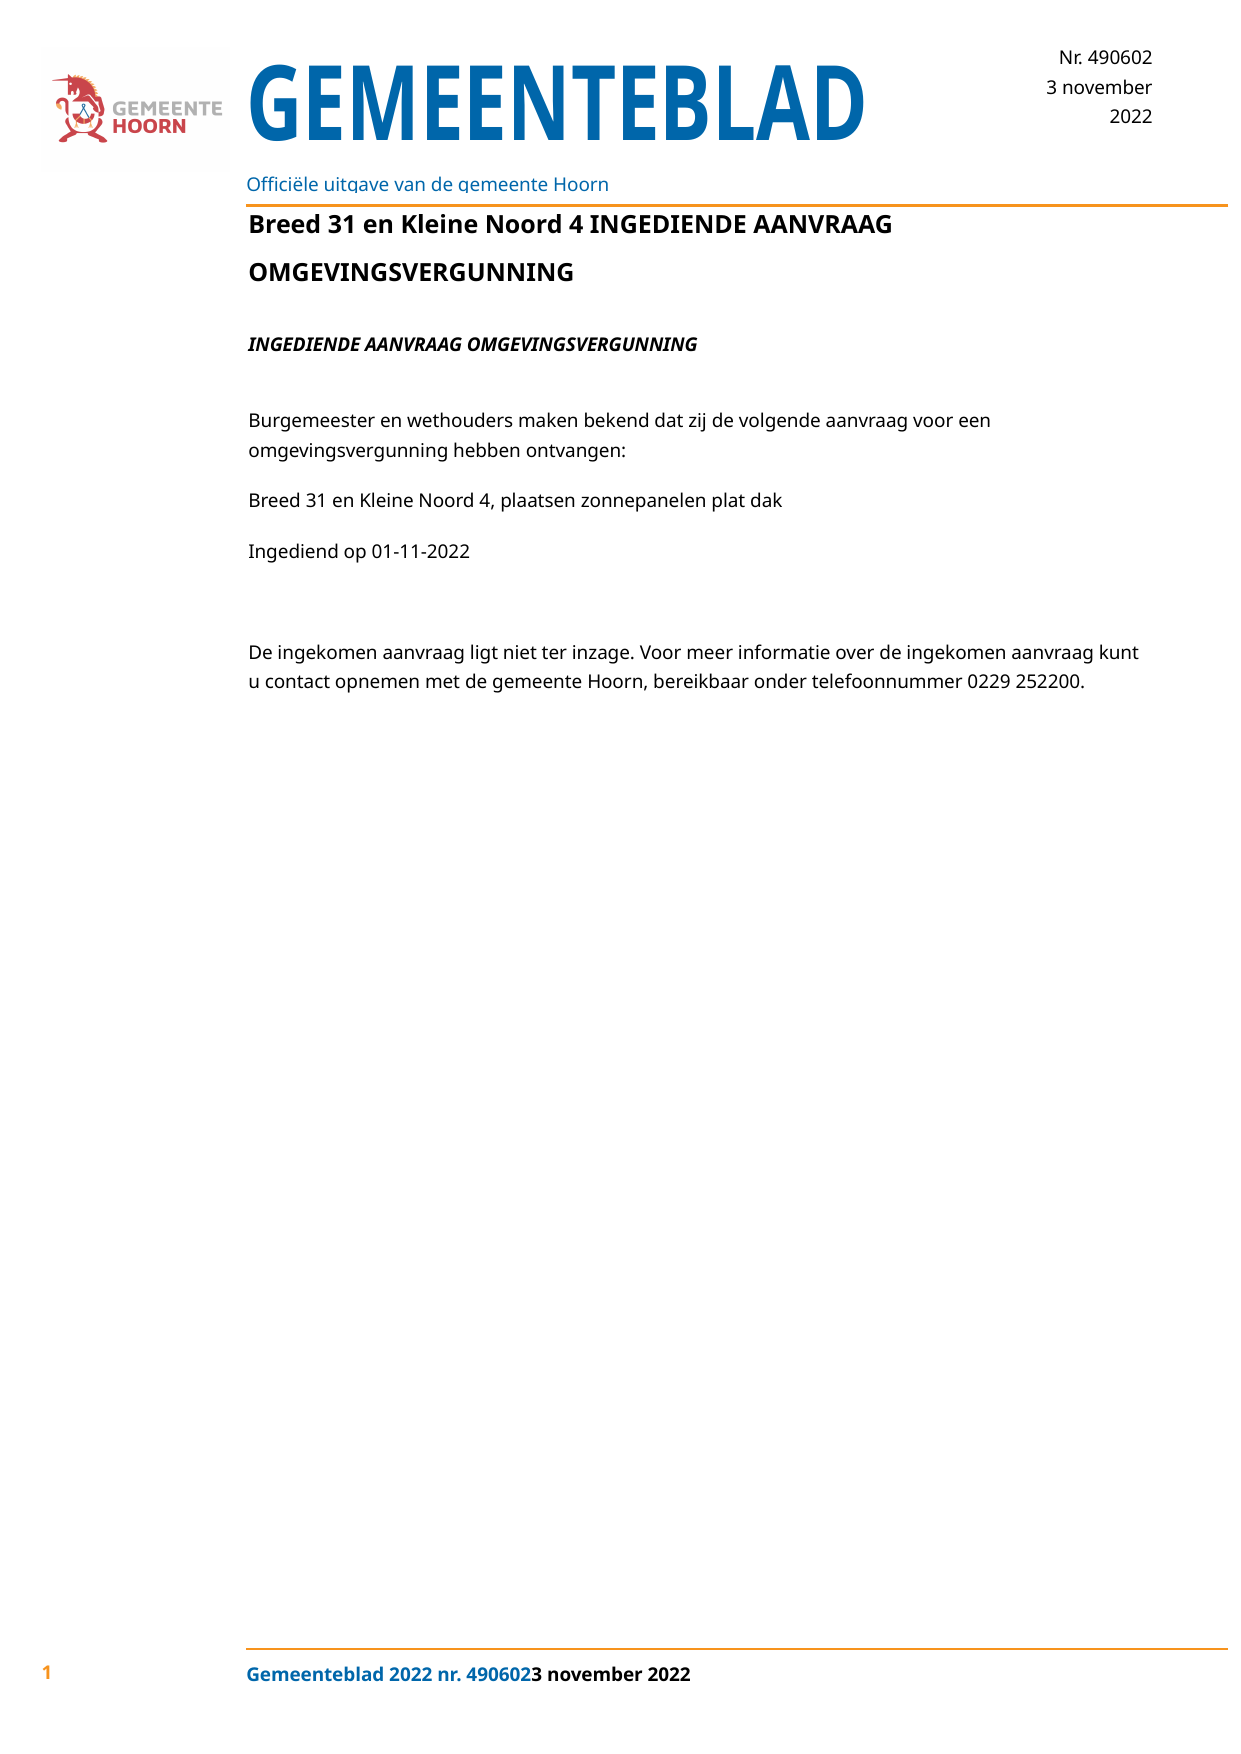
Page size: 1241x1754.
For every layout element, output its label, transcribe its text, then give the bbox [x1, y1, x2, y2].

text INGEDIENDE AANVRAAG OMGEVINGSVERGUNNING [248, 331, 1152, 357]
text Breed 31 en Kleine Noord 4, plaatsen zonnepanelen plat dak [248, 488, 1152, 513]
text Breed 31 en Kleine Noord 4 INGEDIENDE AANVRAAG OMGEVINGSVERGUNNING [248, 207, 1152, 288]
text Burgemeester en wethouders maken bekend dat zij de volgende aanvraag voor een omgevingsvergunning hebben ontvangen: [248, 408, 1152, 463]
picture [41, 47, 231, 172]
text Ingediend op 01-11-2022 [248, 538, 1152, 564]
text De ingekomen aanvraag ligt niet ter inzage. Voor meer informatie over de ingekomen aanvraag kunt u contact opnemen met de gemeente Hoorn, bereikbaar onder telefoonnummer 0229 252200. [248, 639, 1152, 694]
